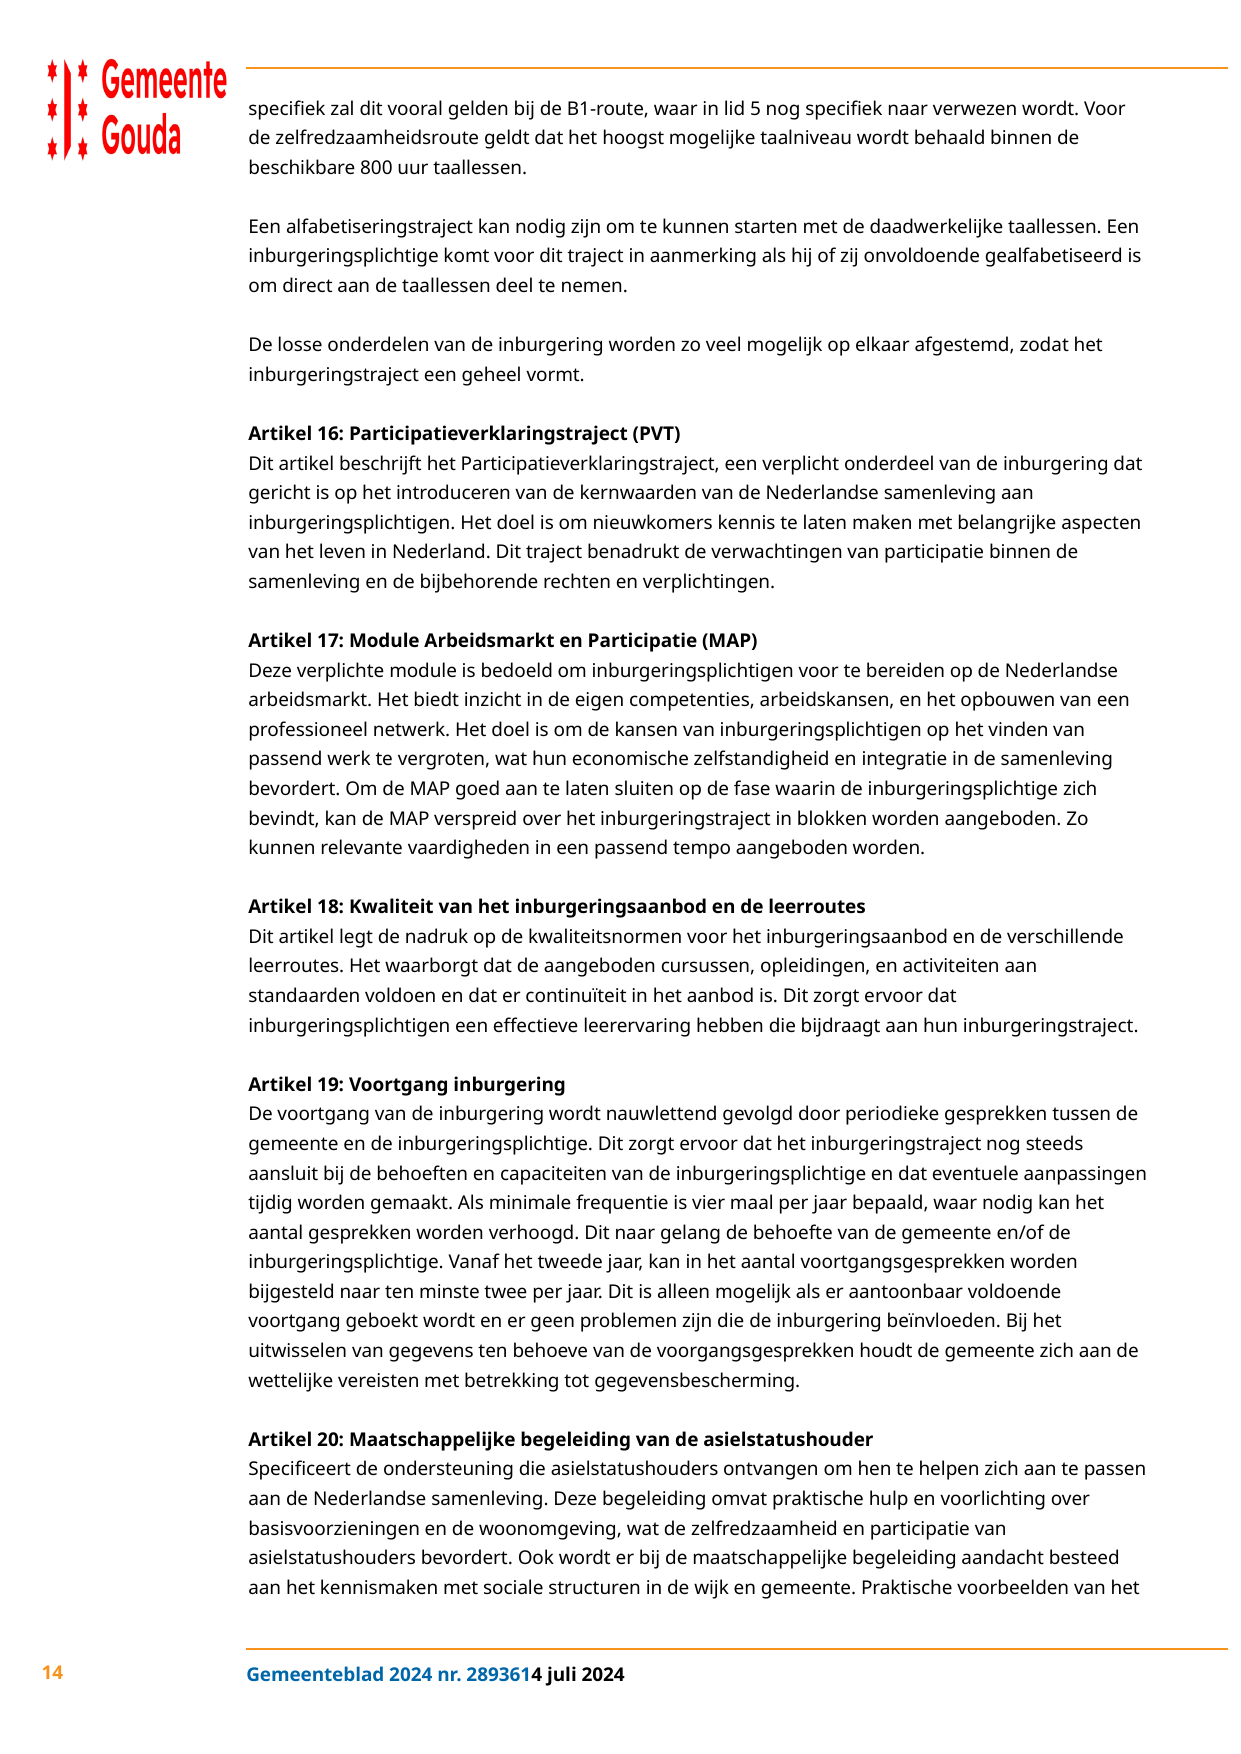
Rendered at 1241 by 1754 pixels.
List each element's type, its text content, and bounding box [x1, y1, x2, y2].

text Dit artikel beschrijft het Participatieverklaringstraject, een verplicht onderdeel van de inburgering dat gericht is op het introduceren van de kernwaarden van de Nederlandse samenleving aan inburgeringsplichtigen. Het doel is om nieuwkomers kennis te laten maken met belangrijke aspecten van het leven in Nederland. Dit traject benadrukt de verwachtingen van participatie binnen de samenleving en de bijbehorende rechten en verplichtingen. [248, 450, 1152, 594]
text Deze verplichte module is bedoeld om inburgeringsplichtigen voor te bereiden op de Nederlandse arbeidsmarkt. Het biedt inzicht in de eigen competenties, arbeidskansen, en het opbouwen van een professioneel netwerk. Het doel is om de kansen van inburgeringsplichtigen op het vinden van passend werk te vergroten, wat hun economische zelfstandigheid en integratie in de samenleving bevordert. Om de MAP goed aan te laten sluiten op de fase waarin de inburgeringsplichtige zich bevindt, kan de MAP verspreid over het inburgeringstraject in blokken worden aangeboden. Zo kunnen relevante vaardigheden in een passend tempo aangeboden worden. [248, 657, 1152, 860]
text Specificeert de ondersteuning die asielstatushouders ontvangen om hen te helpen zich aan te passen aan de Nederlandse samenleving. Deze begeleiding omvat praktische hulp en voorlichting over basisvoorzieningen en de woonomgeving, wat de zelfredzaamheid en participatie van asielstatushouders bevordert. Ook wordt er bij de maatschappelijke begeleiding aandacht besteed aan het kennismaken met sociale structuren in de wijk en gemeente. Praktische voorbeelden van het [248, 1456, 1152, 1600]
picture [41, 47, 231, 172]
text Artikel 20: Maatschappelijke begeleiding van de asielstatushouder [248, 1426, 1152, 1452]
text Artikel 18: Kwaliteit van het inburgeringsaanbod en de leerroutes [248, 893, 1152, 919]
text Dit artikel legt de nadruk op de kwaliteitsnormen voor het inburgeringsaanbod en de verschillende leerroutes. Het waarborgt dat de aangeboden cursussen, opleidingen, en activiteiten aan standaarden voldoen en dat er continuïteit in het aanbod is. Dit zorgt ervoor dat inburgeringsplichtigen een effectieve leerervaring hebben die bijdraagt aan hun inburgeringstraject. [248, 923, 1152, 1038]
text specifiek zal dit vooral gelden bij de B1-route, waar in lid 5 nog specifiek naar verwezen wordt. Voor de zelfredzaamheidsroute geldt dat het hoogst mogelijke taalniveau wordt behaald binnen de beschikbare 800 uur taallessen. [248, 95, 1152, 180]
text Artikel 19: Voortgang inburgering [248, 1071, 1152, 1097]
text De losse onderdelen van de inburgering worden zo veel mogelijk op elkaar afgestemd, zodat het inburgeringstraject een geheel vormt. [248, 331, 1152, 387]
text Artikel 16: Participatieverklaringstraject (PVT) [248, 420, 1152, 446]
text Een alfabetiseringstraject kan nodig zijn om te kunnen starten met de daadwerkelijke taallessen. Een inburgeringsplichtige komt voor dit traject in aanmerking als hij of zij onvoldoende gealfabetiseerd is om direct aan de taallessen deel te nemen. [248, 213, 1152, 298]
text Artikel 17: Module Arbeidsmarkt en Participatie (MAP) [248, 627, 1152, 653]
text De voortgang van de inburgering wordt nauwlettend gevolgd door periodieke gesprekken tussen de gemeente en de inburgeringsplichtige. Dit zorgt ervoor dat het inburgeringstraject nog steeds aansluit bij de behoeften en capaciteiten van de inburgeringsplichtige en dat eventuele aanpassingen tijdig worden gemaakt. Als minimale frequentie is vier maal per jaar bepaald, waar nodig kan het aantal gesprekken worden verhoogd. Dit naar gelang de behoefte van de gemeente en/of de inburgeringsplichtige. Vanaf het tweede jaar, kan in het aantal voortgangsgesprekken worden bijgesteld naar ten minste twee per jaar. Dit is alleen mogelijk als er aantoonbaar voldoende voortgang geboekt wordt en er geen problemen zijn die de inburgering beïnvloeden. Bij het uitwisselen van gegevens ten behoeve van de voorgangsgesprekken houdt de gemeente zich aan de wettelijke vereisten met betrekking tot gegevensbescherming. [248, 1101, 1152, 1393]
